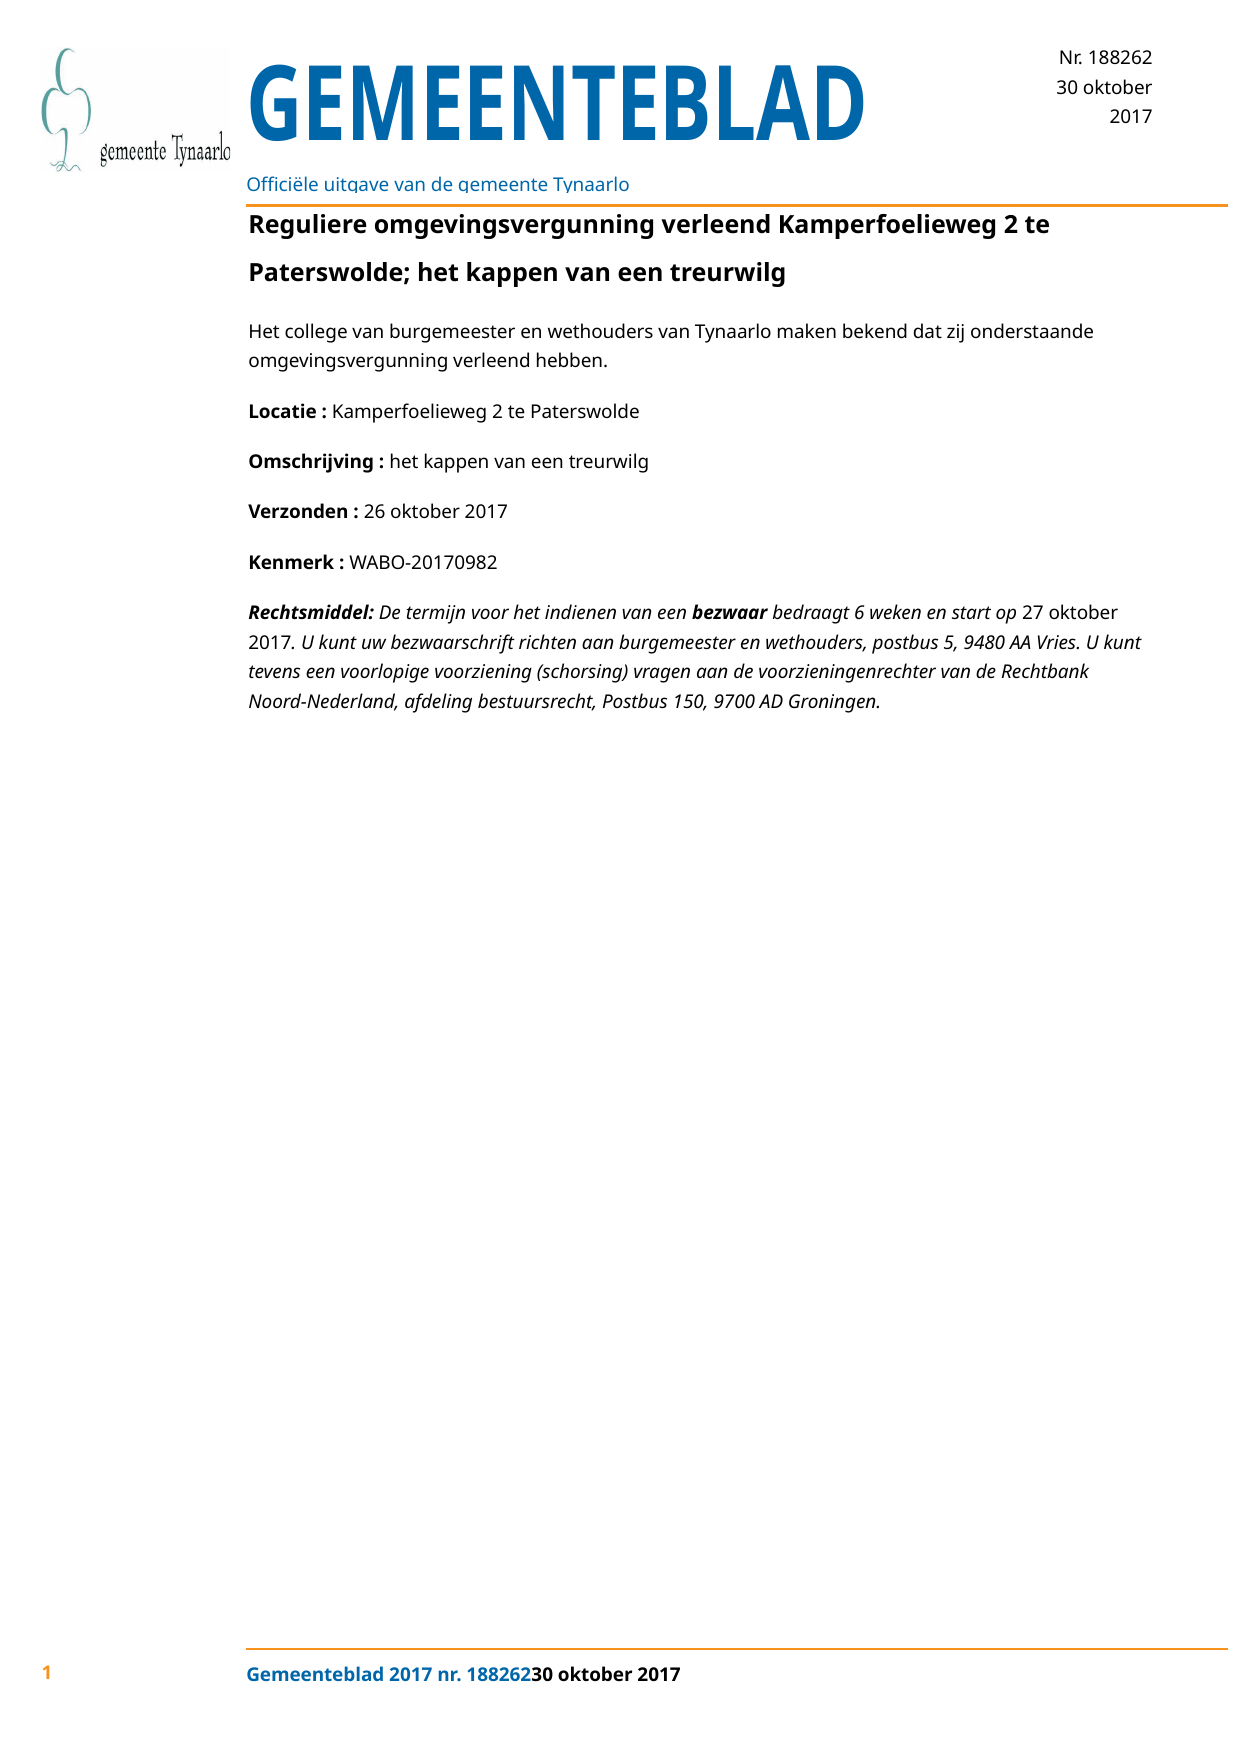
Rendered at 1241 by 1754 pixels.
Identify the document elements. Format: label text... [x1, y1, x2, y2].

text Reguliere omgevingsvergunning verleend Kamperfoelieweg 2 te Paterswolde; het kappen van een treurwilg [248, 207, 1152, 288]
text Rechtsmiddel: De termijn voor het indienen van een bezwaar bedraagt 6 weken en start op 27 oktober 2017. U kunt uw bezwaarschrift richten aan burgemeester en wethouders, postbus 5, 9480 AA Vries. U kunt tevens een voorlopige voorziening (schorsing) vragen aan de voorzieningenrechter van de Rechtbank Noord-Nederland, afdeling bestuursrecht, Postbus 150, 9700 AD Groningen. [248, 599, 1152, 714]
picture [41, 47, 231, 172]
text Het college van burgemeester en wethouders van Tynaarlo maken bekend dat zij onderstaande omgevingsvergunning verleend hebben. [248, 318, 1152, 373]
text Kenmerk : WABO-20170982 [248, 549, 1152, 575]
text Verzonden : 26 oktober 2017 [248, 499, 1152, 524]
text Locatie : Kamperfoelieweg 2 te Paterswolde [248, 398, 1152, 424]
text Omschrijving : het kappen van een treurwilg [248, 448, 1152, 474]
